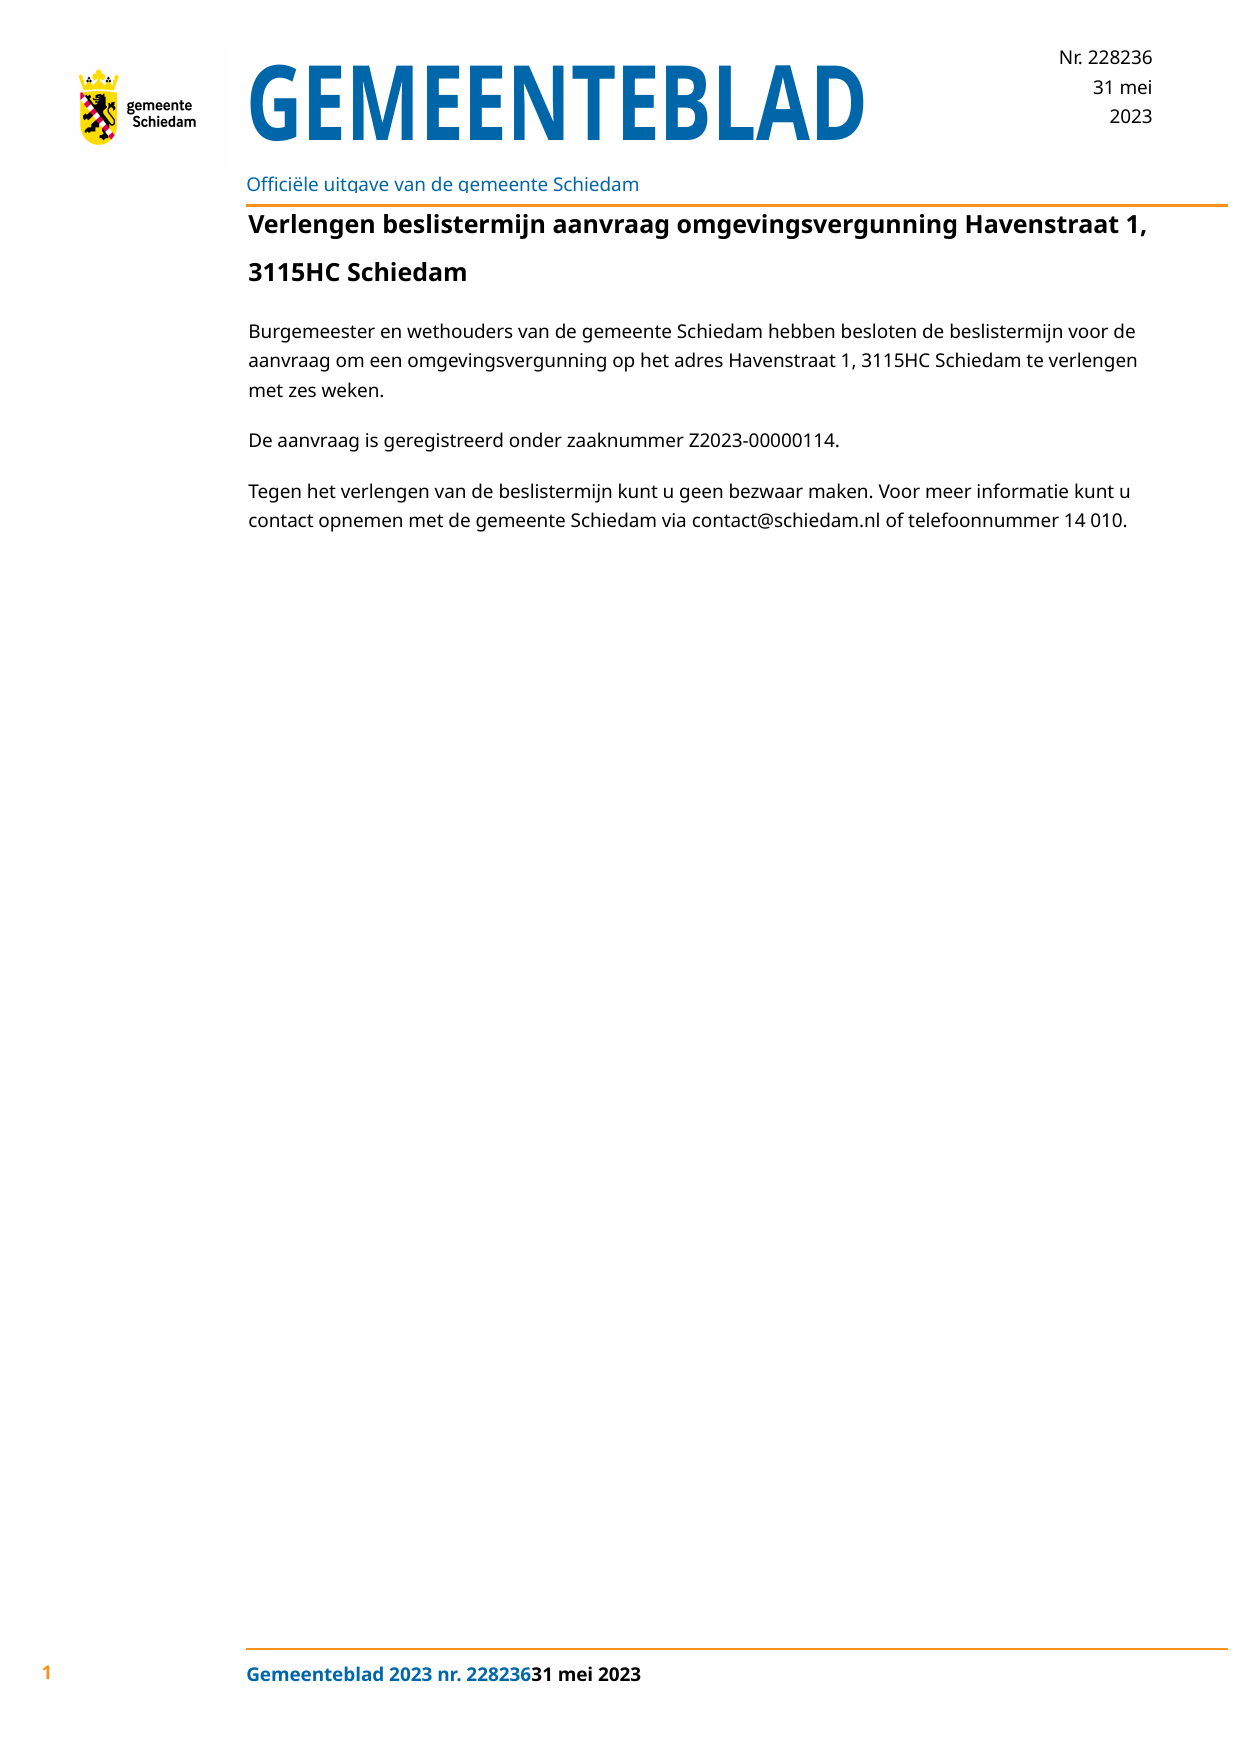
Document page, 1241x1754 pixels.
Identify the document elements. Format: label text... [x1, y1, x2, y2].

picture [41, 47, 231, 172]
text Tegen het verlengen van de beslistermijn kunt u geen bezwaar maken. Voor meer informatie kunt u contact opnemen met de gemeente Schiedam via contact@schiedam.nl of telefoonnummer 14 010. [248, 478, 1152, 533]
text De aanvraag is geregistreerd onder zaaknummer Z2023-00000114. [248, 427, 1152, 453]
text Burgemeester en wethouders van de gemeente Schiedam hebben besloten de beslistermijn voor de aanvraag om een omgevingsvergunning op het adres Havenstraat 1, 3115HC Schiedam te verlengen met zes weken. [248, 318, 1152, 403]
text Verlengen beslistermijn aanvraag omgevingsvergunning Havenstraat 1, 3115HC Schiedam [248, 207, 1152, 288]
